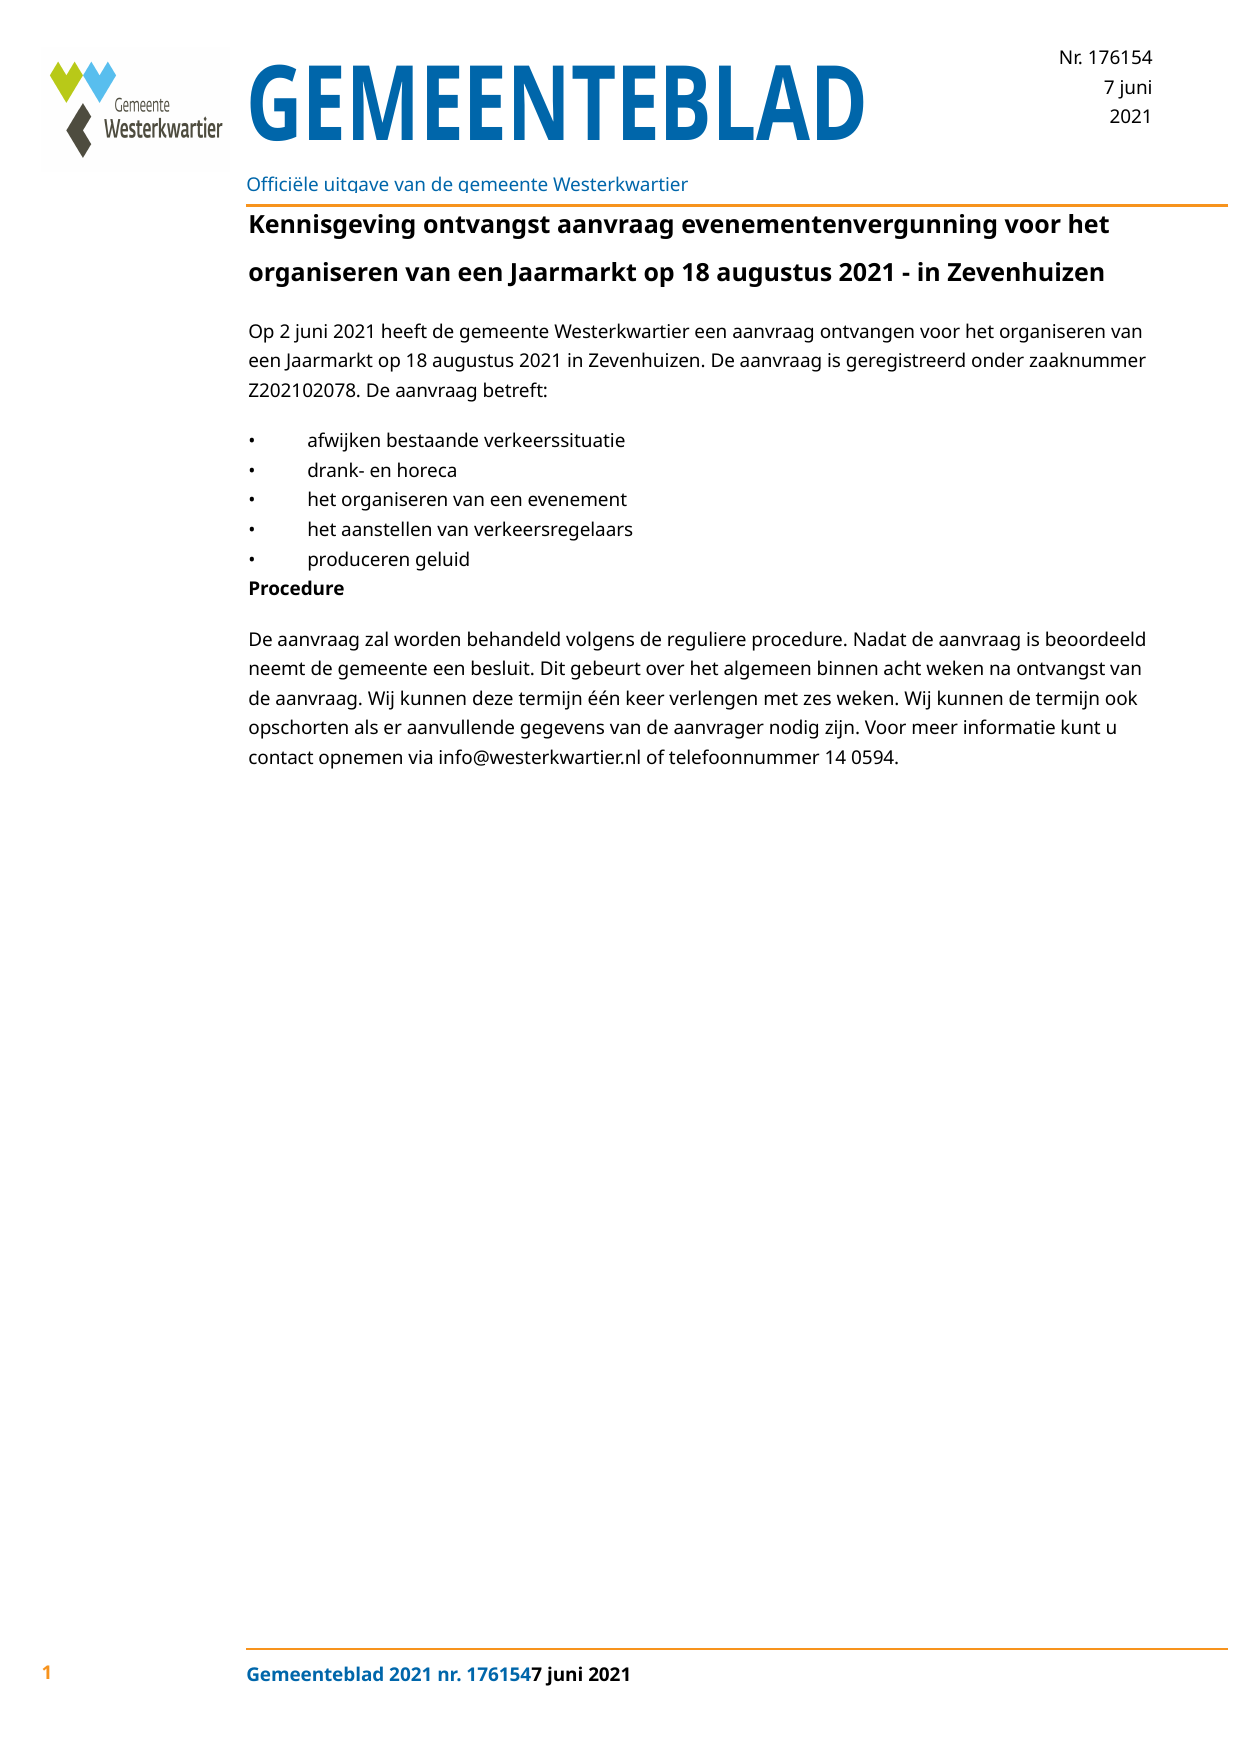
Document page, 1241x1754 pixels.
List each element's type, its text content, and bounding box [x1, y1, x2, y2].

picture [41, 47, 231, 172]
list het organiseren van een evenement [248, 487, 1152, 512]
list het aanstellen van verkeersregelaars [248, 516, 1152, 542]
list produceren geluid [248, 546, 1152, 572]
text Procedure [248, 575, 1152, 601]
text Op 2 juni 2021 heeft de gemeente Westerkwartier een aanvraag ontvangen voor het organiseren van een Jaarmarkt op 18 augustus 2021 in Zevenhuizen. De aanvraag is geregistreerd onder zaaknummer Z202102078. De aanvraag betreft: [248, 318, 1152, 403]
list drank- en horeca [248, 457, 1152, 483]
text De aanvraag zal worden behandeld volgens de reguliere procedure. Nadat de aanvraag is beoordeeld neemt de gemeente een besluit. Dit gebeurt over het algemeen binnen acht weken na ontvangst van de aanvraag. Wij kunnen deze termijn één keer verlengen met zes weken. Wij kunnen de termijn ook opschorten als er aanvullende gegevens van de aanvrager nodig zijn. Voor meer informatie kunt u contact opnemen via info@westerkwartier.nl of telefoonnummer 14 0594. [248, 626, 1152, 770]
list afwijken bestaande verkeerssituatie [248, 427, 1152, 453]
text Kennisgeving ontvangst aanvraag evenementenvergunning voor het organiseren van een Jaarmarkt op 18 augustus 2021 - in Zevenhuizen [248, 207, 1152, 288]
